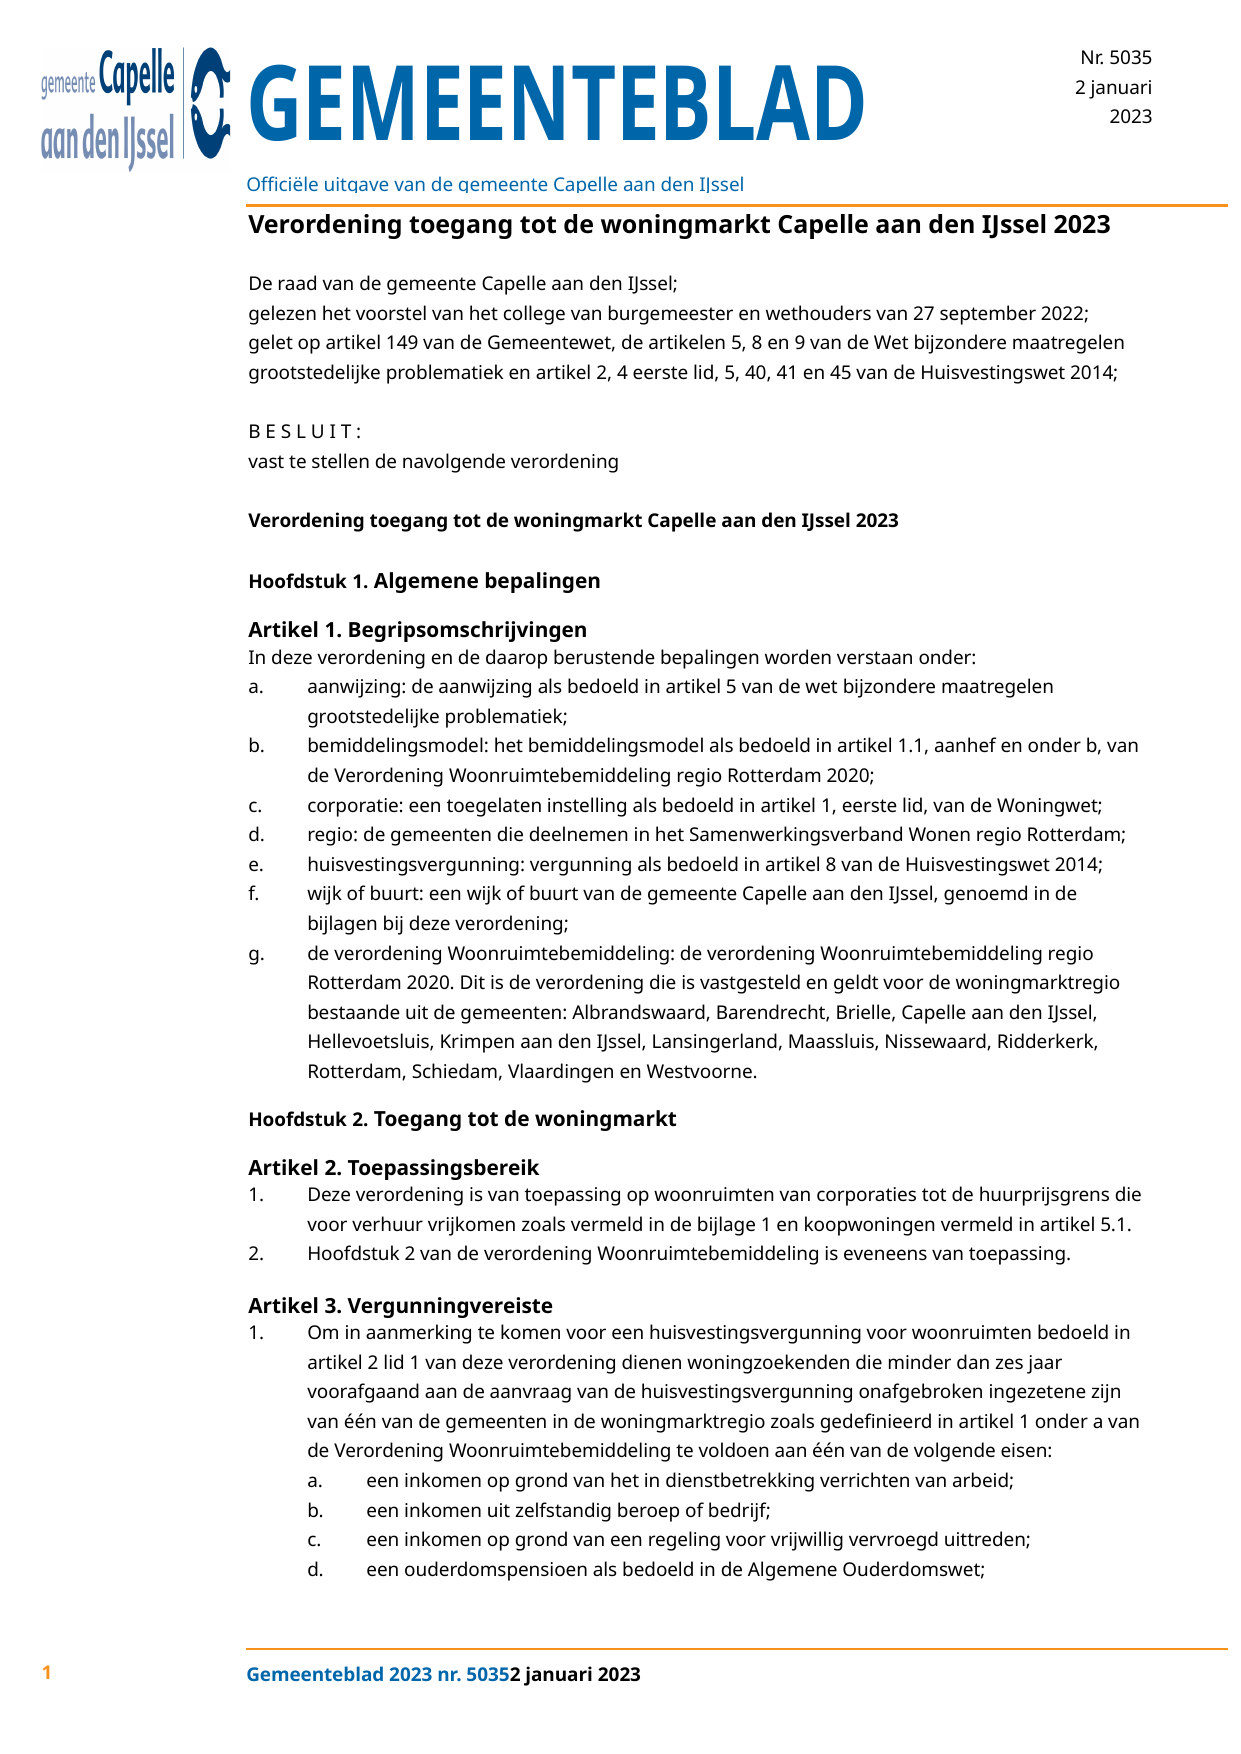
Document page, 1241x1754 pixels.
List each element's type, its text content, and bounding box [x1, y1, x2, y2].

list een inkomen op grond van het in dienstbetrekking verrichten van arbeid; [307, 1467, 1152, 1493]
list bemiddelingsmodel: het bemiddelingsmodel als bedoeld in artikel 1.1, aanhef en onder b, van de Verordening Woonruimtebemiddeling regio Rotterdam 2020; [248, 733, 1152, 788]
list huisvestingsvergunning: vergunning als bedoeld in artikel 8 van de Huisvestingswet 2014; [248, 851, 1152, 877]
text In deze verordening en de daarop berustende bepalingen worden verstaan onder: [248, 644, 1152, 669]
list Hoofdstuk 2 van de verordening Woonruimtebemiddeling is eveneens van toepassing. [248, 1241, 1152, 1266]
list wijk of buurt: een wijk of buurt van de gemeente Capelle aan den IJssel, genoemd in de bijlagen bij deze verordening; [248, 881, 1152, 936]
text Artikel 3. Vergunningvereiste [248, 1291, 1152, 1319]
text gelet op artikel 149 van de Gemeentewet, de artikelen 5, 8 en 9 van de Wet bijzondere maatregelen [248, 329, 1152, 355]
text Verordening toegang tot de woningmarkt Capelle aan den IJssel 2023 [248, 207, 1152, 241]
list aanwijzing: de aanwijzing als bedoeld in artikel 5 van de wet bijzondere maatregelen grootstedelijke problematiek; [248, 673, 1152, 729]
list Om in aanmerking te komen voor een huisvestingsvergunning voor woonruimten bedoeld in artikel 2 lid 1 van deze verordening dienen woningzoekenden die minder dan zes jaar voorafgaand aan de aanvraag van de huisvestingsvergunning onafgebroken ingezetene zijn van één van de gemeenten in de woningmarktregio zoals gedefinieerd in artikel 1 onder a van de Verordening Woonruimtebemiddeling te voldoen aan één van de volgende eisen: [248, 1319, 1152, 1463]
text gelezen het voorstel van het college van burgemeester en wethouders van 27 september 2022; [248, 300, 1152, 326]
list regio: de gemeenten die deelnemen in het Samenwerkingsverband Wonen regio Rotterdam; [248, 821, 1152, 847]
picture [41, 47, 231, 172]
list een ouderdomspensioen als bedoeld in de Algemene Ouderdomswet; [307, 1556, 1152, 1582]
text Artikel 1. Begripsomschrijvingen [248, 615, 1152, 644]
list de verordening Woonruimtebemiddeling: de verordening Woonruimtebemiddeling regio Rotterdam 2020. Dit is de verordening die is vastgesteld en geldt voor de woningmarktregio bestaande uit de gemeenten: Albrandswaard, Barendrecht, Brielle, Capelle aan den IJssel, Hellevoetsluis, Krimpen aan den IJssel, Lansingerland, Maassluis, Nissewaard, Ridderkerk, Rotterdam, Schiedam, Vlaardingen en Westvoorne. [248, 940, 1152, 1084]
text Hoofdstuk 1. Algemene bepalingen [248, 566, 1152, 594]
text Hoofdstuk 2. Toegang tot de woningmarkt [248, 1104, 1152, 1132]
list een inkomen op grond van een regeling voor vrijwillig vervroegd uittreden; [307, 1526, 1152, 1552]
list een inkomen uit zelfstandig beroep of bedrijf; [307, 1497, 1152, 1523]
list Deze verordening is van toepassing op woonruimten van corporaties tot de huurprijsgrens die voor verhuur vrijkomen zoals vermeld in de bijlage 1 en koopwoningen vermeld in artikel 5.1. [248, 1181, 1152, 1237]
text Verordening toegang tot de woningmarkt Capelle aan den IJssel 2023 [248, 507, 1152, 533]
text grootstedelijke problematiek en artikel 2, 4 eerste lid, 5, 40, 41 en 45 van de Huisvestingswet 2014; [248, 359, 1152, 385]
text De raad van de gemeente Capelle aan den IJssel; [248, 270, 1152, 296]
text B E S L U I T : [248, 418, 1152, 444]
list corporatie: een toegelaten instelling als bedoeld in artikel 1, eerste lid, van de Woningwet; [248, 792, 1152, 817]
text vast te stellen de navolgende verordening [248, 448, 1152, 473]
text Artikel 2. Toepassingsbereik [248, 1153, 1152, 1181]
